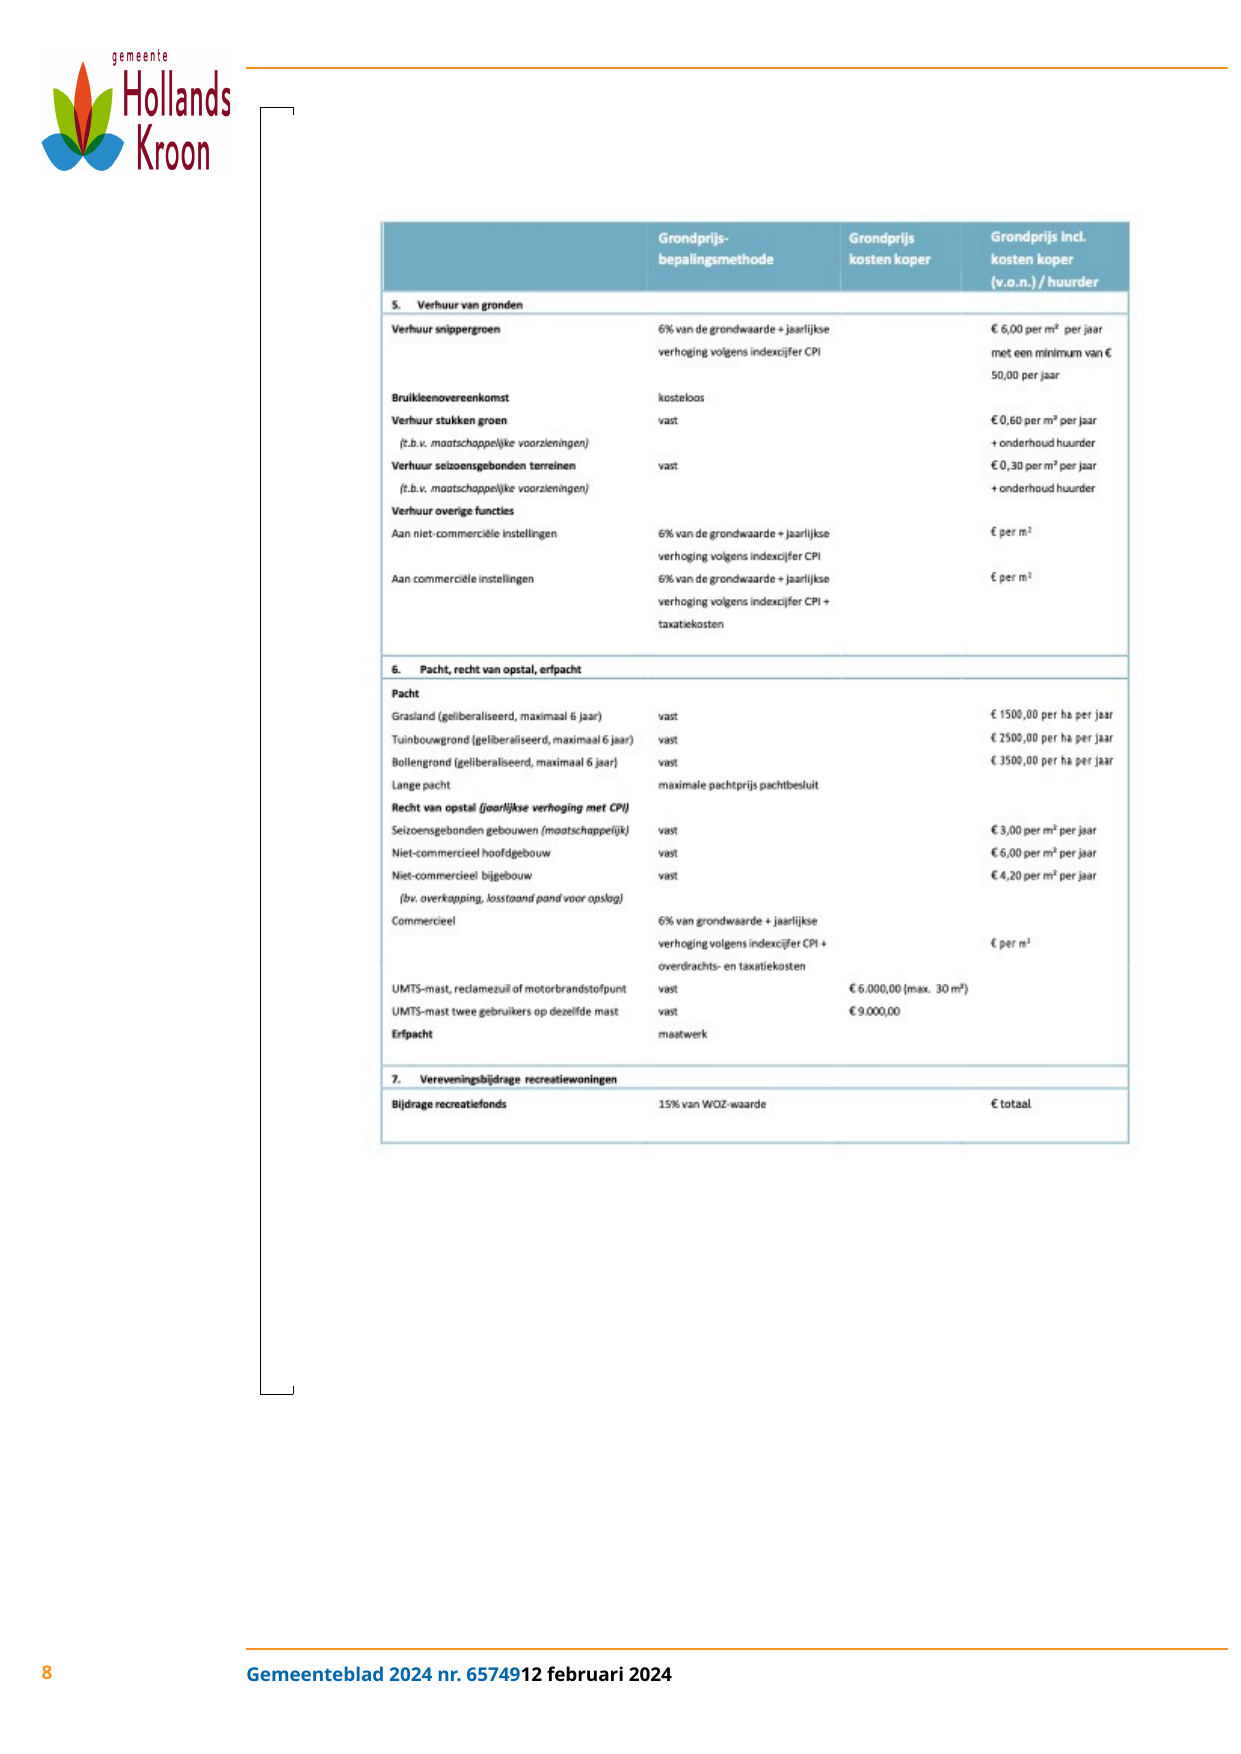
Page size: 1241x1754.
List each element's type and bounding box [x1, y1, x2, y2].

picture [268, 115, 1166, 1386]
picture [41, 47, 231, 172]
